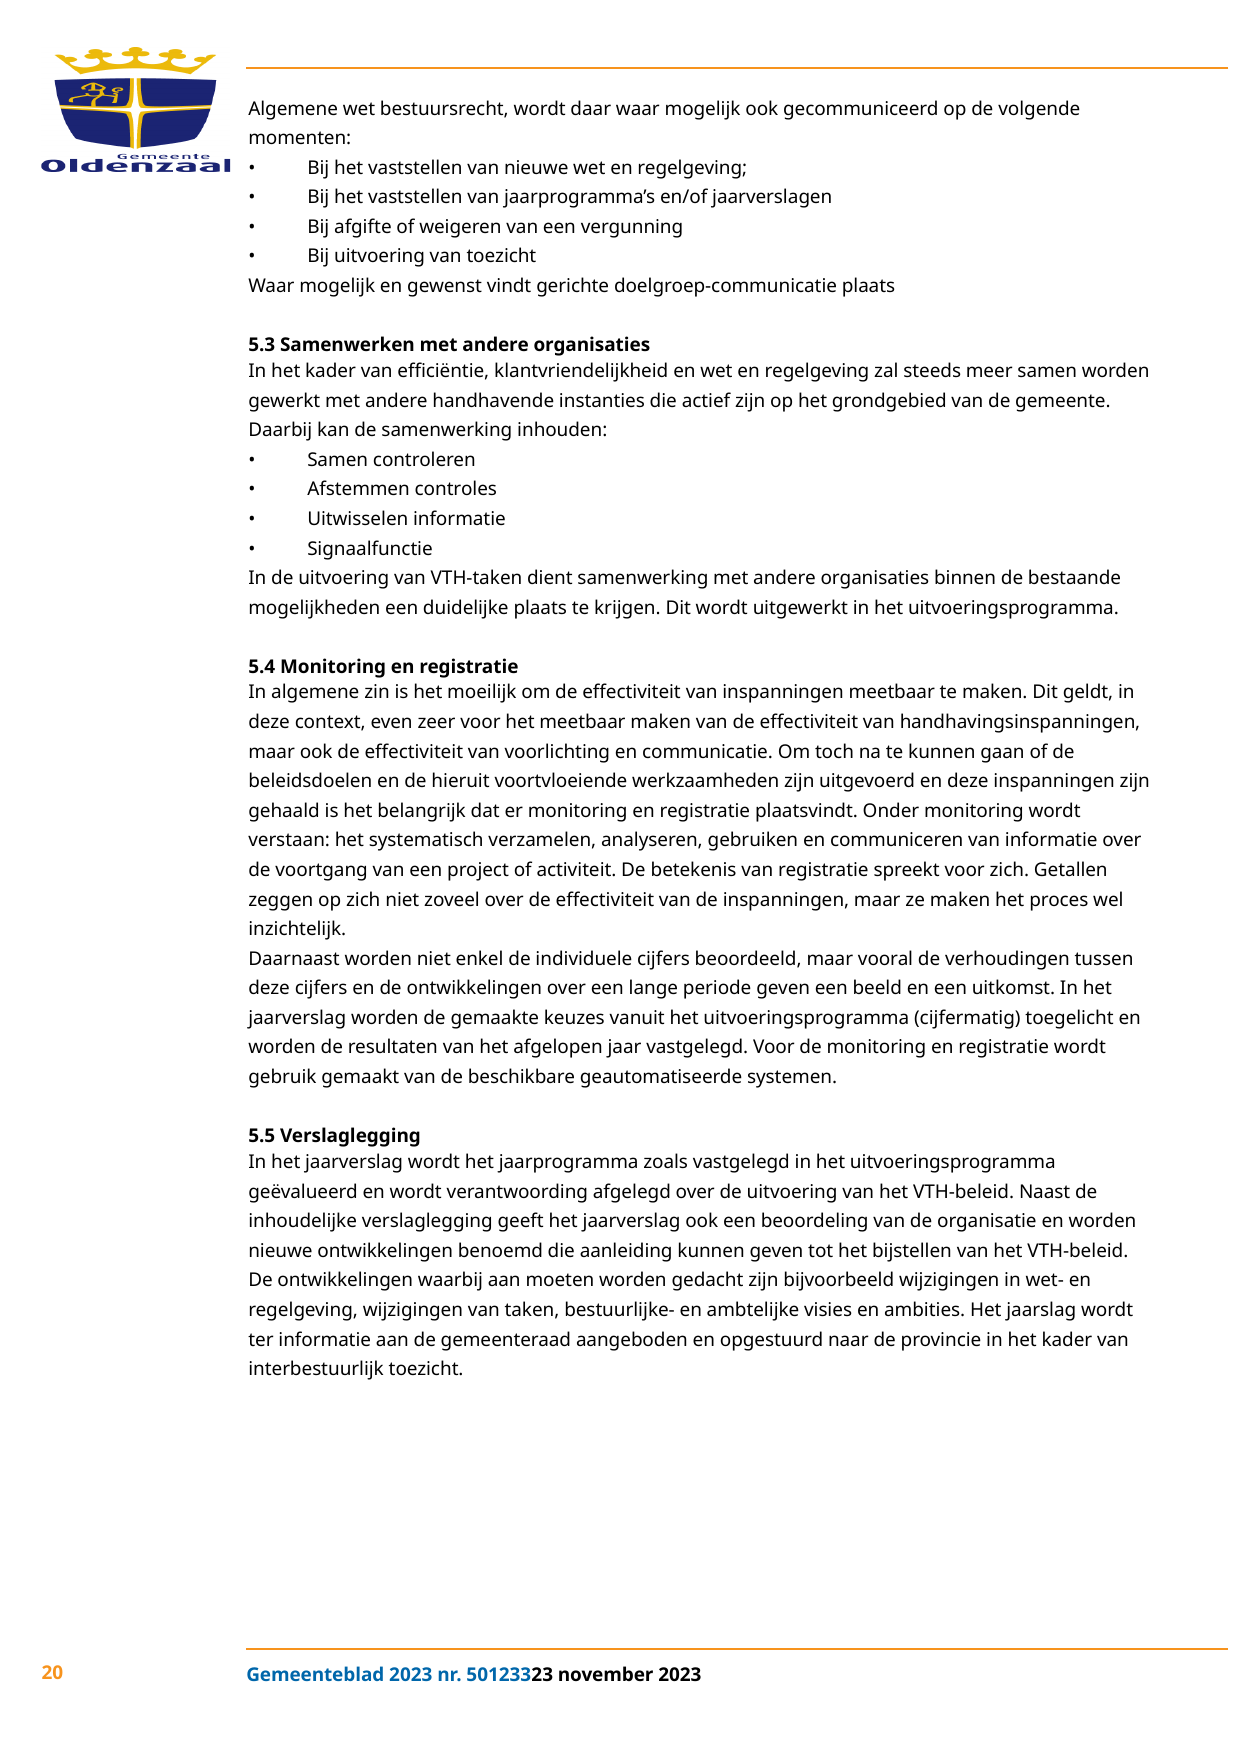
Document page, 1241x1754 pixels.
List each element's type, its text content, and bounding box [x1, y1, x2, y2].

list Bij het vaststellen van nieuwe wet en regelgeving; [248, 154, 1152, 180]
text 5.3 Samenwerken met andere organisaties [248, 331, 1152, 357]
list Bij het vaststellen van jaarprogramma’s en/of jaarverslagen [248, 183, 1152, 209]
text In de uitvoering van VTH-taken dient samenwerking met andere organisaties binnen de bestaande mogelijkheden een duidelijke plaats te krijgen. Dit wordt uitgewerkt in het uitvoeringsprogramma. [248, 564, 1152, 619]
list Samen controleren [248, 446, 1152, 472]
text 5.5 Verslaglegging [248, 1122, 1152, 1148]
text Waar mogelijk en gewenst vindt gerichte doelgroep-communicatie plaats [248, 272, 1152, 298]
text In het kader van efficiëntie, klantvriendelijkheid en wet en regelgeving zal steeds meer samen worden gewerkt met andere handhavende instanties die actief zijn op het grondgebied van de gemeente. [248, 357, 1152, 412]
text In algemene zin is het moeilijk om de effectiviteit van inspanningen meetbaar te maken. Dit geldt, in deze context, even zeer voor het meetbaar maken van de effectiviteit van handhavingsinspanningen, maar ook de effectiviteit van voorlichting en communicatie. Om toch na te kunnen gaan of de beleidsdoelen en de hieruit voortvloeiende werkzaamheden zijn uitgevoerd en deze inspanningen zijn gehaald is het belangrijk dat er monitoring en registratie plaatsvindt. Onder monitoring wordt verstaan: het systematisch verzamelen, analyseren, gebruiken en communiceren van informatie over de voortgang van een project of activiteit. De betekenis van registratie spreekt voor zich. Getallen zeggen op zich niet zoveel over de effectiviteit van de inspanningen, maar ze maken het proces wel inzichtelijk. [248, 679, 1152, 941]
picture [41, 47, 231, 172]
list Bij afgifte of weigeren van een vergunning [248, 213, 1152, 239]
list Bij uitvoering van toezicht [248, 243, 1152, 268]
text Algemene wet bestuursrecht, wordt daar waar mogelijk ook gecommuniceerd op de volgende momenten: [248, 95, 1152, 150]
text In het jaarverslag wordt het jaarprogramma zoals vastgelegd in het uitvoeringsprogramma geëvalueerd en wordt verantwoording afgelegd over de uitvoering van het VTH-beleid. Naast de inhoudelijke verslaglegging geeft het jaarverslag ook een beoordeling van de organisatie en worden nieuwe ontwikkelingen benoemd die aanleiding kunnen geven tot het bijstellen van het VTH-beleid. De ontwikkelingen waarbij aan moeten worden gedacht zijn bijvoorbeeld wijzigingen in wet- en regelgeving, wijzigingen van taken, bestuurlijke- en ambtelijke visies en ambities. Het jaarslag wordt ter informatie aan de gemeenteraad aangeboden en opgestuurd naar de provincie in het kader van interbestuurlijk toezicht. [248, 1148, 1152, 1381]
list Uitwisselen informatie [248, 505, 1152, 531]
list Afstemmen controles [248, 476, 1152, 501]
text 5.4 Monitoring en registratie [248, 653, 1152, 679]
text Daarnaast worden niet enkel de individuele cijfers beoordeeld, maar vooral de verhoudingen tussen deze cijfers en de ontwikkelingen over een lange periode geven een beeld en een uitkomst. In het jaarverslag worden de gemaakte keuzes vanuit het uitvoeringsprogramma (cijfermatig) toegelicht en worden de resultaten van het afgelopen jaar vastgelegd. Voor de monitoring en registratie wordt gebruik gemaakt van de beschikbare geautomatiseerde systemen. [248, 945, 1152, 1089]
list Signaalfunctie [248, 535, 1152, 560]
text Daarbij kan de samenwerking inhouden: [248, 416, 1152, 442]
